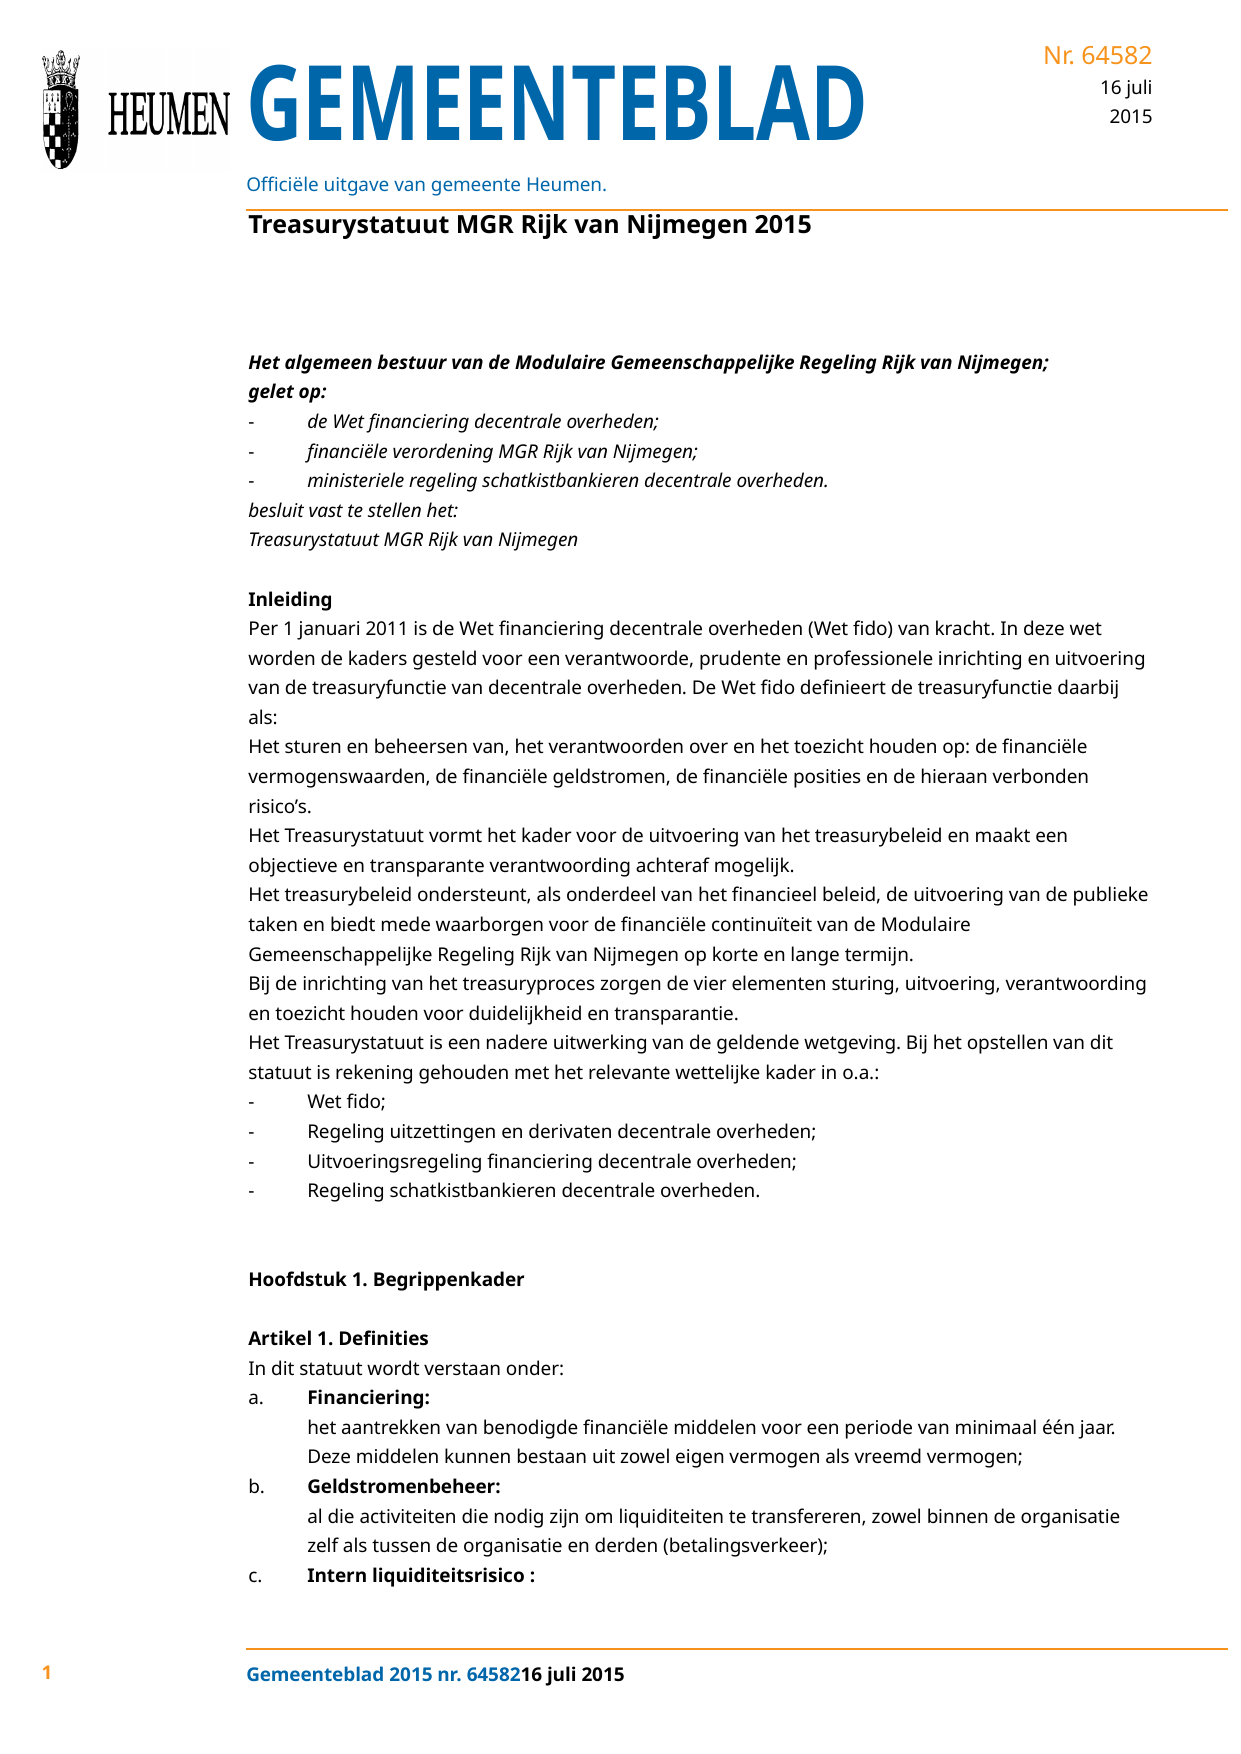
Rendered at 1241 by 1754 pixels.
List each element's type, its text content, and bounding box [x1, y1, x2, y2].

text In dit statuut wordt verstaan onder: [248, 1355, 1152, 1381]
text Het Treasurystatuut vormt het kader voor de uitvoering van het treasurybeleid en maakt een objectieve en transparante verantwoording achteraf mogelijk. [248, 822, 1152, 878]
list Regeling schatkistbankieren decentrale overheden. [248, 1177, 1152, 1203]
text Inleiding [248, 586, 1152, 612]
list het aantrekken van benodigde financiële middelen voor een periode van minimaal één jaar. Deze middelen kunnen bestaan uit zowel eigen vermogen als vreemd vermogen; [248, 1414, 1152, 1469]
text besluit vast te stellen het: [248, 497, 1152, 523]
text Hoofdstuk 1. Begrippenkader [248, 1266, 1152, 1292]
list de Wet financiering decentrale overheden; [248, 408, 1152, 434]
picture [41, 47, 231, 172]
list Geldstromenbeheer: [248, 1473, 1152, 1499]
text Treasurystatuut MGR Rijk van Nijmegen [248, 527, 1152, 552]
text Het treasurybeleid ondersteunt, als onderdeel van het financieel beleid, de uitvoering van de publieke taken en biedt mede waarborgen voor de financiële continuïteit van de Modulaire Gemeenschappelijke Regeling Rijk van Nijmegen op korte en lange termijn. [248, 882, 1152, 967]
text Het sturen en beheersen van, het verantwoorden over en het toezicht houden op: de financiële vermogenswaarden, de financiële geldstromen, de financiële posities en de hieraan verbonden risico’s. [248, 734, 1152, 819]
text Per 1 januari 2011 is de Wet financiering decentrale overheden (Wet fido) van kracht. In deze wet worden de kaders gesteld voor een verantwoorde, prudente en professionele inrichting en uitvoering van de treasuryfunctie van decentrale overheden. De Wet fido definieert de treasuryfunctie daarbij als: [248, 615, 1152, 730]
list Intern liquiditeitsrisico : [248, 1562, 1152, 1588]
list al die activiteiten die nodig zijn om liquiditeiten te transfereren, zowel binnen de organisatie zelf als tussen de organisatie en derden (betalingsverkeer); [248, 1503, 1152, 1558]
list Wet fido; [248, 1089, 1152, 1114]
list Financiering: [248, 1384, 1152, 1410]
list financiële verordening MGR Rijk van Nijmegen; [248, 438, 1152, 464]
list Uitvoeringsregeling financiering decentrale overheden; [248, 1148, 1152, 1174]
list ministeriele regeling schatkistbankieren decentrale overheden. [248, 467, 1152, 493]
list Regeling uitzettingen en derivaten decentrale overheden; [248, 1118, 1152, 1144]
text Artikel 1. Definities [248, 1325, 1152, 1351]
text Treasurystatuut MGR Rijk van Nijmegen 2015 [248, 211, 1152, 241]
text gelet op: [248, 379, 1152, 404]
text Bij de inrichting van het treasuryproces zorgen de vier elementen sturing, uitvoering, verantwoording en toezicht houden voor duidelijkheid en transparantie. [248, 970, 1152, 1026]
text Het algemeen bestuur van de Modulaire Gemeenschappelijke Regeling Rijk van Nijmegen; [248, 349, 1152, 375]
text Het Treasurystatuut is een nadere uitwerking van de geldende wetgeving. Bij het opstellen van dit statuut is rekening gehouden met het relevante wettelijke kader in o.a.: [248, 1029, 1152, 1085]
